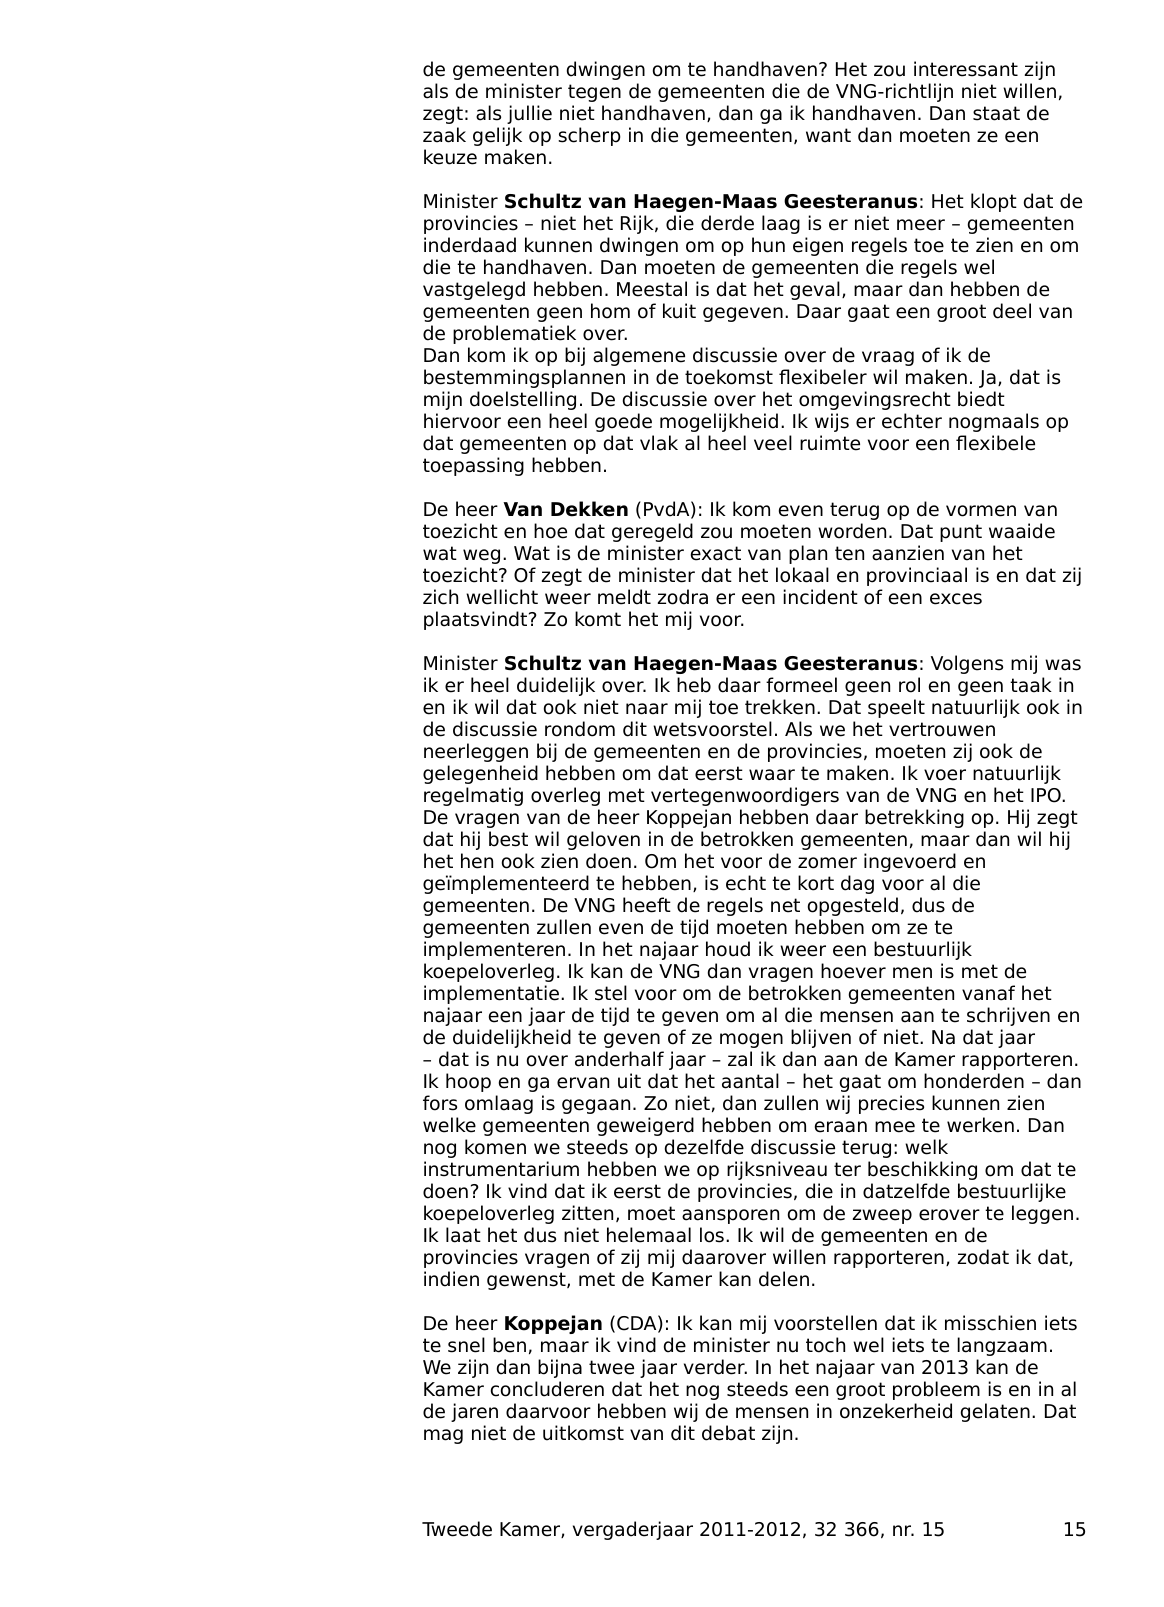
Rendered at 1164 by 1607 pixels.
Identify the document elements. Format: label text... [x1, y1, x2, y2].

text Dan kom ik op bij algemene discussie over de vraag of ik de bestemmingsplannen in de toekomst flexibeler wil maken. Ja, dat is mijn doelstelling. De discussie over het omgevingsrecht biedt hiervoor een heel goede mogelijkheid. Ik wijs er echter nogmaals op dat gemeenten op dat vlak al heel veel ruimte voor een flexibele toepassing hebben. [422, 345, 1087, 477]
text de gemeenten dwingen om te handhaven? Het zou interessant zijn als de minister tegen de gemeenten die de VNG-richtlijn niet willen, zegt: als jullie niet handhaven, dan ga ik handhaven. Dan staat de zaak gelijk op scherp in die gemeenten, want dan moeten ze een keuze maken. [422, 59, 1087, 169]
text De heer Koppejan (CDA): Ik kan mij voorstellen dat ik misschien iets te snel ben, maar ik vind de minister nu toch wel iets te langzaam. We zijn dan bijna twee jaar verder. In het najaar van 2013 kan de Kamer concluderen dat het nog steeds een groot probleem is en in al de jaren daarvoor hebben wij de mensen in onzekerheid gelaten. Dat mag niet de uitkomst van dit debat zijn. [422, 1313, 1087, 1444]
text De heer Van Dekken (PvdA): Ik kom even terug op de vormen van toezicht en hoe dat geregeld zou moeten worden. Dat punt waaide wat weg. Wat is de minister exact van plan ten aanzien van het toezicht? Of zegt de minister dat het lokaal en provinciaal is en dat zij zich wellicht weer meldt zodra er een incident of een exces plaatsvindt? Zo komt het mij voor. [422, 499, 1087, 631]
text Minister Schultz van Haegen-Maas Geesteranus: Het klopt dat de provincies – niet het Rijk, die derde laag is er niet meer – gemeenten inderdaad kunnen dwingen om op hun eigen regels toe te zien en om die te handhaven. Dan moeten de gemeenten die regels wel vastgelegd hebben. Meestal is dat het geval, maar dan hebben de gemeenten geen hom of kuit gegeven. Daar gaat een groot deel van de problematiek over. [422, 191, 1087, 345]
text Minister Schultz van Haegen-Maas Geesteranus: Volgens mij was ik er heel duidelijk over. Ik heb daar formeel geen rol en geen taak in en ik wil dat ook niet naar mij toe trekken. Dat speelt natuurlijk ook in de discussie rondom dit wetsvoorstel. Als we het vertrouwen neerleggen bij de gemeenten en de provincies, moeten zij ook de gelegenheid hebben om dat eerst waar te maken. Ik voer natuurlijk regelmatig overleg met vertegenwoordigers van de VNG en het IPO. De vragen van de heer Koppejan hebben daar betrekking op. Hij zegt dat hij best wil geloven in de betrokken gemeenten, maar dan wil hij het hen ook zien doen. Om het voor de zomer ingevoerd en geïmplementeerd te hebben, is echt te kort dag voor al die gemeenten. De VNG heeft de regels net opgesteld, dus de gemeenten zullen even de tijd moeten hebben om ze te implementeren. In het najaar houd ik weer een bestuurlijk koepeloverleg. Ik kan de VNG dan vragen hoever men is met de implementatie. Ik stel voor om de betrokken gemeenten vanaf het najaar een jaar de tijd te geven om al die mensen aan te schrijven en de duidelijkheid te geven of ze mogen blijven of niet. Na dat jaar – dat is nu over anderhalf jaar – zal ik dan aan de Kamer rapporteren. Ik hoop en ga ervan uit dat het aantal – het gaat om honderden – dan fors omlaag is gegaan. Zo niet, dan zullen wij precies kunnen zien welke gemeenten geweigerd hebben om eraan mee te werken. Dan nog komen we steeds op dezelfde discussie terug: welk instrumentarium hebben we op rijksniveau ter beschikking om dat te doen? Ik vind dat ik eerst de provincies, die in datzelfde bestuurlijke koepeloverleg zitten, moet aansporen om de zweep erover te leggen. Ik laat het dus niet helemaal los. Ik wil de gemeenten en de provincies vragen of zij mij daarover willen rapporteren, zodat ik dat, indien gewenst, met de Kamer kan delen. [422, 653, 1087, 1291]
